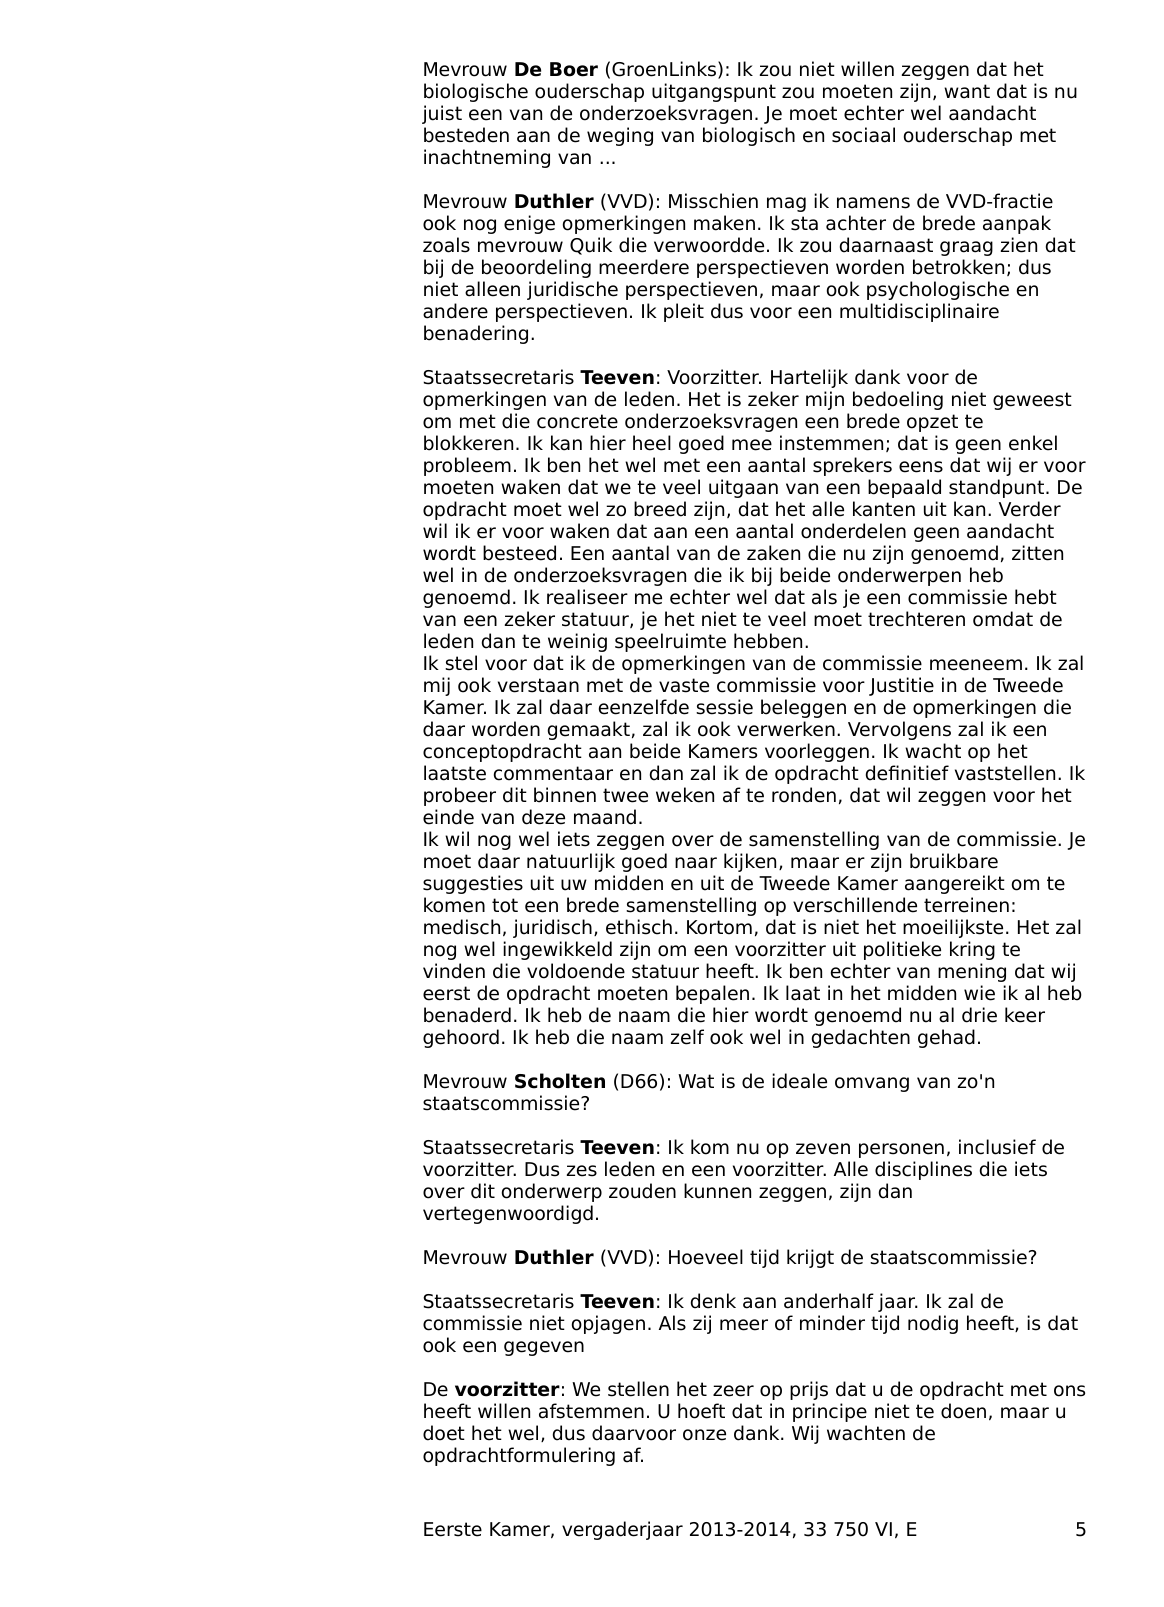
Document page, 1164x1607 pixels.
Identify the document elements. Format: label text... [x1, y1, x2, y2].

text Staatssecretaris Teeven: Ik kom nu op zeven personen, inclusief de voorzitter. Dus zes leden en een voorzitter. Alle disciplines die iets over dit onderwerp zouden kunnen zeggen, zijn dan vertegenwoordigd. [422, 1137, 1087, 1225]
text De voorzitter: We stellen het zeer op prijs dat u de opdracht met ons heeft willen afstemmen. U hoeft dat in principe niet te doen, maar u doet het wel, dus daarvoor onze dank. Wij wachten de opdrachtformulering af. [422, 1379, 1087, 1467]
text Mevrouw Scholten (D66): Wat is de ideale omvang van zo'n staatscommissie? [422, 1071, 1087, 1115]
text Mevrouw Duthler (VVD): Hoeveel tijd krijgt de staatscommissie? [422, 1247, 1087, 1269]
text Ik wil nog wel iets zeggen over de samenstelling van de commissie. Je moet daar natuurlijk goed naar kijken, maar er zijn bruikbare suggesties uit uw midden en uit de Tweede Kamer aangereikt om te komen tot een brede samenstelling op verschillende terreinen: medisch, juridisch, ethisch. Kortom, dat is niet het moeilijkste. Het zal nog wel ingewikkeld zijn om een voorzitter uit politieke kring te vinden die voldoende statuur heeft. Ik ben echter van mening dat wij eerst de opdracht moeten bepalen. Ik laat in het midden wie ik al heb benaderd. Ik heb de naam die hier wordt genoemd nu al drie keer gehoord. Ik heb die naam zelf ook wel in gedachten gehad. [422, 829, 1087, 1048]
text Mevrouw Duthler (VVD): Misschien mag ik namens de VVD-fractie ook nog enige opmerkingen maken. Ik sta achter de brede aanpak zoals mevrouw Quik die verwoordde. Ik zou daarnaast graag zien dat bij de beoordeling meerdere perspectieven worden betrokken; dus niet alleen juridische perspectieven, maar ook psychologische en andere perspectieven. Ik pleit dus voor een multidisciplinaire benadering. [422, 191, 1087, 345]
text Ik stel voor dat ik de opmerkingen van de commissie meeneem. Ik zal mij ook verstaan met de vaste commissie voor Justitie in de Tweede Kamer. Ik zal daar eenzelfde sessie beleggen en de opmerkingen die daar worden gemaakt, zal ik ook verwerken. Vervolgens zal ik een conceptopdracht aan beide Kamers voorleggen. Ik wacht op het laatste commentaar en dan zal ik de opdracht definitief vaststellen. Ik probeer dit binnen twee weken af te ronden, dat wil zeggen voor het einde van deze maand. [422, 653, 1087, 829]
text Staatssecretaris Teeven: Voorzitter. Hartelijk dank voor de opmerkingen van de leden. Het is zeker mijn bedoeling niet geweest om met die concrete onderzoeksvragen een brede opzet te blokkeren. Ik kan hier heel goed mee instemmen; dat is geen enkel probleem. Ik ben het wel met een aantal sprekers eens dat wij er voor moeten waken dat we te veel uitgaan van een bepaald standpunt. De opdracht moet wel zo breed zijn, dat het alle kanten uit kan. Verder wil ik er voor waken dat aan een aantal onderdelen geen aandacht wordt besteed. Een aantal van de zaken die nu zijn genoemd, zitten wel in de onderzoeksvragen die ik bij beide onderwerpen heb genoemd. Ik realiseer me echter wel dat als je een commissie hebt van een zeker statuur, je het niet te veel moet trechteren omdat de leden dan te weinig speelruimte hebben. [422, 367, 1087, 653]
text Mevrouw De Boer (GroenLinks): Ik zou niet willen zeggen dat het biologische ouderschap uitgangspunt zou moeten zijn, want dat is nu juist een van de onderzoeksvragen. Je moet echter wel aandacht besteden aan de weging van biologisch en sociaal ouderschap met inachtneming van ... [422, 59, 1087, 169]
text Staatssecretaris Teeven: Ik denk aan anderhalf jaar. Ik zal de commissie niet opjagen. Als zij meer of minder tijd nodig heeft, is dat ook een gegeven [422, 1291, 1087, 1357]
